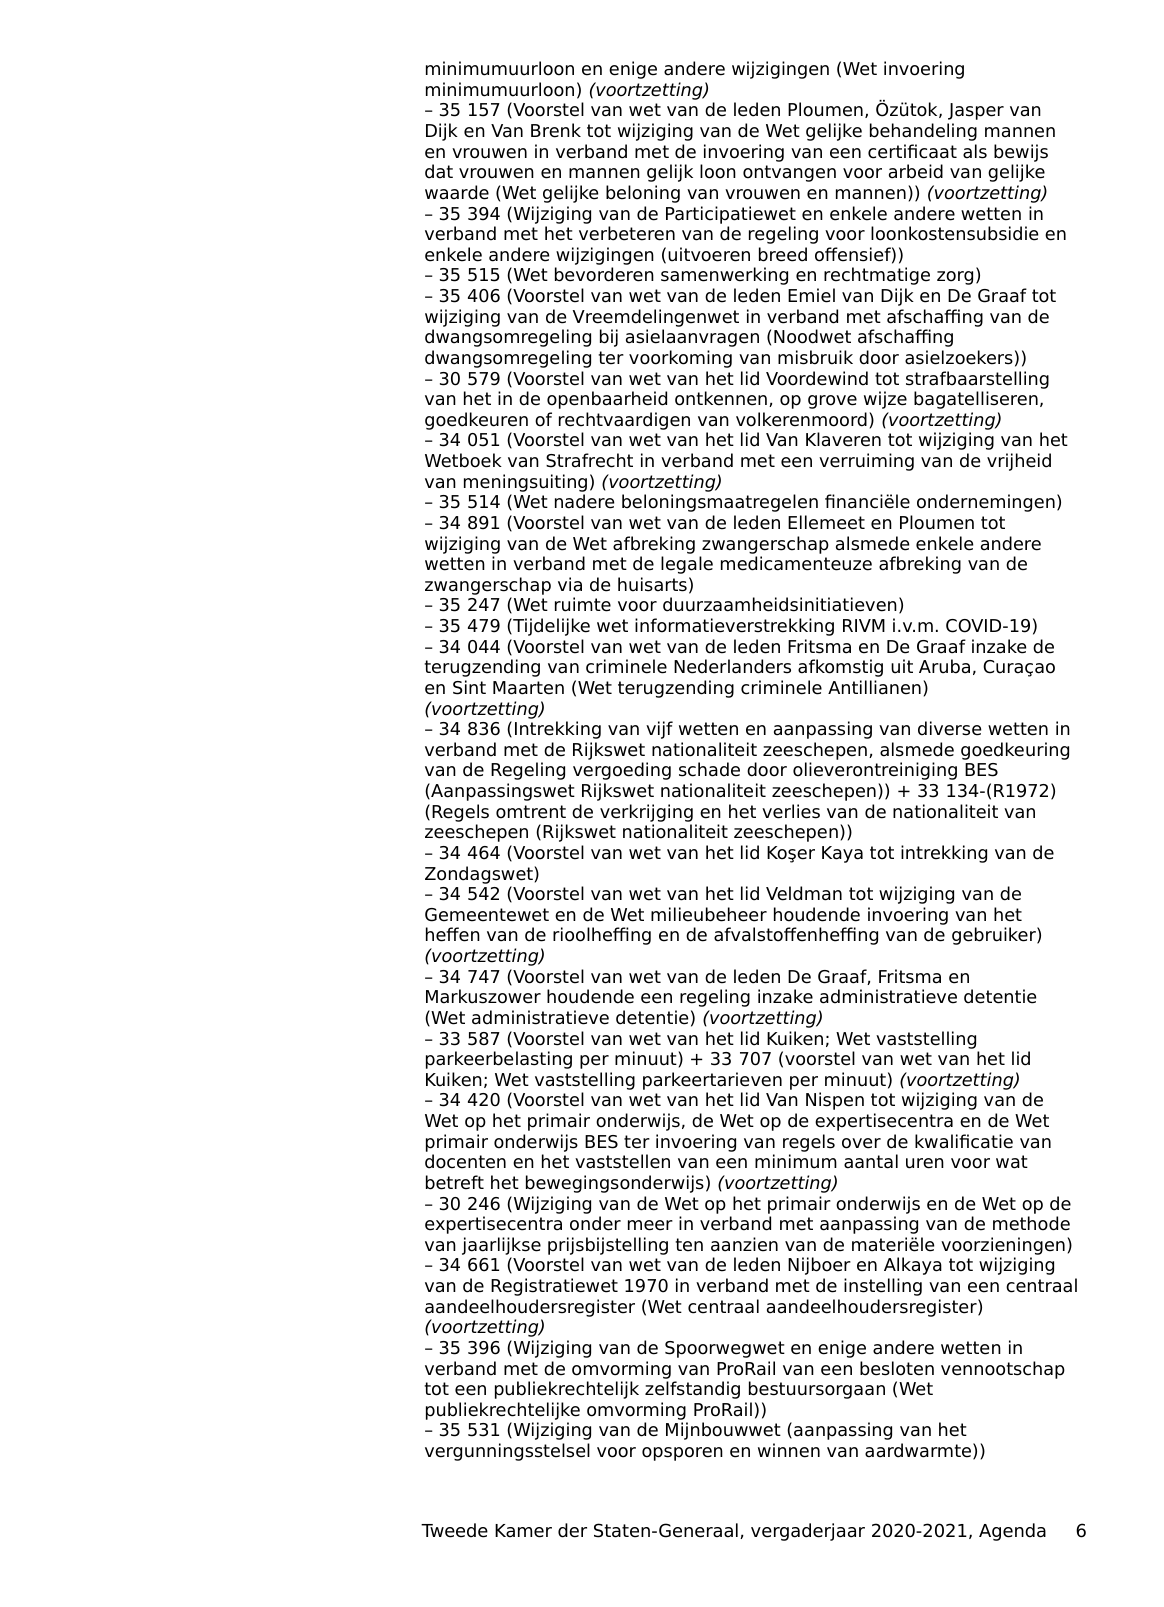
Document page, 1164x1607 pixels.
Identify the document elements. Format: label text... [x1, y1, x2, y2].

table_cell – 34 836 (Intrekking van vijf wetten en aanpassing van diverse wetten in verband met de Rijkswet nationaliteit zeeschepen, alsmede goedkeuring van de Regeling vergoeding schade door olieverontreiniging BES (Aanpassingswet Rijkswet nationaliteit zeeschepen)) + 33 134-(R1972) (Regels omtrent de verkrijging en het verlies van de nationaliteit van zeeschepen (Rijkswet nationaliteit zeeschepen)) [418, 719, 1087, 843]
table_cell [401, 884, 418, 967]
table_cell [401, 1090, 418, 1193]
table_cell [77, 1255, 401, 1338]
table_cell [77, 513, 401, 595]
table_cell – 34 542 (Voorstel van wet van het lid Veldman tot wijziging van de Gemeentewet en de Wet milieubeheer houdende invoering van het heffen van de rioolheffing en de afvalstoffenheffing van de gebruiker) (voortzetting) [418, 884, 1087, 967]
table_cell – 35 394 (Wijziging van de Participatiewet en enkele andere wetten in verband met het verbeteren van de regeling voor loonkostensubsidie en enkele andere wijzigingen (uitvoeren breed offensief)) [418, 204, 1087, 265]
table_cell [401, 967, 418, 1028]
table_cell [401, 513, 418, 595]
table_cell [401, 719, 418, 843]
table_cell (voortzetting) [418, 699, 1087, 719]
table_cell [77, 595, 401, 616]
table_cell [401, 616, 418, 637]
table_cell [401, 595, 418, 616]
table_cell [401, 1194, 418, 1255]
table_cell [77, 1090, 401, 1193]
table_cell [77, 616, 401, 637]
table_cell [77, 884, 401, 967]
table_cell [77, 719, 401, 843]
table_cell [77, 100, 401, 203]
table_cell [77, 1420, 401, 1462]
table_cell [77, 967, 401, 1028]
table_cell [77, 1338, 401, 1420]
table_cell – 34 051 (Voorstel van wet van het lid Van Klaveren tot wijziging van het Wetboek van Strafrecht in verband met een verruiming van de vrijheid van meningsuiting) (voortzetting) [418, 430, 1087, 492]
table_cell – 30 579 (Voorstel van wet van het lid Voordewind tot strafbaarstelling van het in de openbaarheid ontkennen, op grove wijze bagatelliseren, goedkeuren of rechtvaardigen van volkerenmoord) (voortzetting) [418, 369, 1087, 430]
table_cell [401, 637, 418, 698]
table_cell [401, 430, 418, 492]
table_cell – 35 406 (Voorstel van wet van de leden Emiel van Dijk en De Graaf tot wijziging van de Vreemdelingenwet in verband met afschaffing van de dwangsomregeling bij asielaanvragen (Noodwet afschaffing dwangsomregeling ter voorkoming van misbruik door asielzoekers)) [418, 286, 1087, 368]
table_cell [77, 286, 401, 368]
table_cell – 33 587 (Voorstel van wet van het lid Kuiken; Wet vaststelling parkeerbelasting per minuut) + 33 707 (voorstel van wet van het lid Kuiken; Wet vaststelling parkeertarieven per minuut) (voortzetting) [418, 1029, 1087, 1090]
table_cell – 35 157 (Voorstel van wet van de leden Ploumen, Özütok, Jasper van Dijk en Van Brenk tot wijziging van de Wet gelijke behandeling mannen en vrouwen in verband met de invoering van een certificaat als bewijs dat vrouwen en mannen gelijk loon ontvangen voor arbeid van gelijke waarde (Wet gelijke beloning van vrouwen en mannen)) (voortzetting) [418, 100, 1087, 203]
table_cell minimumuurloon en enige andere wijzigingen (Wet invoering minimumuurloon) (voortzetting) [418, 59, 1087, 100]
table_cell – 35 247 (Wet ruimte voor duurzaamheidsinitiatieven) [418, 595, 1087, 616]
table_cell – 34 420 (Voorstel van wet van het lid Van Nispen tot wijziging van de Wet op het primair onderwijs, de Wet op de expertisecentra en de Wet primair onderwijs BES ter invoering van regels over de kwalificatie van docenten en het vaststellen van een minimum aantal uren voor wat betreft het bewegingsonderwijs) (voortzetting) [418, 1090, 1087, 1193]
table_cell – 34 464 (Voorstel van wet van het lid Koşer Kaya tot intrekking van de Zondagswet) [418, 843, 1087, 884]
table_cell – 35 531 (Wijziging van de Mijnbouwwet (aanpassing van het vergunningsstelsel voor opsporen en winnen van aardwarmte)) [418, 1420, 1087, 1462]
table_cell [401, 265, 418, 286]
table_cell [77, 637, 401, 698]
table_cell [401, 1338, 418, 1420]
table_cell [77, 204, 401, 265]
table_cell – 34 747 (Voorstel van wet van de leden De Graaf, Fritsma en Markuszower houdende een regeling inzake administratieve detentie (Wet administratieve detentie) (voortzetting) [418, 967, 1087, 1028]
table_cell – 30 246 (Wijziging van de Wet op het primair onderwijs en de Wet op de expertisecentra onder meer in verband met aanpassing van de methode van jaarlijkse prijsbijstelling ten aanzien van de materiële voorzieningen) [418, 1194, 1087, 1255]
table_cell – 35 515 (Wet bevorderen samenwerking en rechtmatige zorg) [418, 265, 1087, 286]
table_cell [77, 1194, 401, 1255]
table_cell [401, 1420, 418, 1462]
table_cell [77, 430, 401, 492]
table_cell [401, 843, 418, 884]
table_cell [401, 492, 418, 513]
table_cell [77, 492, 401, 513]
table_cell [77, 265, 401, 286]
table_cell – 35 514 (Wet nadere beloningsmaatregelen financiële ondernemingen) [418, 492, 1087, 513]
table_cell – 34 891 (Voorstel van wet van de leden Ellemeet en Ploumen tot wijziging van de Wet afbreking zwangerschap alsmede enkele andere wetten in verband met de legale medicamenteuze afbreking van de zwangerschap via de huisarts) [418, 513, 1087, 595]
table_cell [77, 843, 401, 884]
table_cell [401, 100, 418, 203]
table_cell [401, 59, 418, 100]
table_cell – 34 661 (Voorstel van wet van de leden Nijboer en Alkaya tot wijziging van de Registratiewet 1970 in verband met de instelling van een centraal aandeelhoudersregister (Wet centraal aandeelhoudersregister) (voortzetting) [418, 1255, 1087, 1338]
table_cell [401, 369, 418, 430]
table_cell [401, 699, 418, 719]
table_cell [401, 1029, 418, 1090]
table_cell – 35 479 (Tijdelijke wet informatieverstrekking RIVM i.v.m. COVID-19) [418, 616, 1087, 637]
table_cell – 34 044 (Voorstel van wet van de leden Fritsma en De Graaf inzake de terugzending van criminele Nederlanders afkomstig uit Aruba, Curaçao en Sint Maarten (Wet terugzending criminele Antillianen) [418, 637, 1087, 698]
table_cell [77, 699, 401, 719]
table_cell – 35 396 (Wijziging van de Spoorwegwet en enige andere wetten in verband met de omvorming van ProRail van een besloten vennootschap tot een publiekrechtelijk zelfstandig bestuursorgaan (Wet publiekrechtelijke omvorming ProRail)) [418, 1338, 1087, 1420]
table_cell [401, 1255, 418, 1338]
table_cell [401, 286, 418, 368]
table_cell [401, 204, 418, 265]
table_cell [77, 369, 401, 430]
table_cell [77, 59, 401, 100]
table_cell [77, 1029, 401, 1090]
